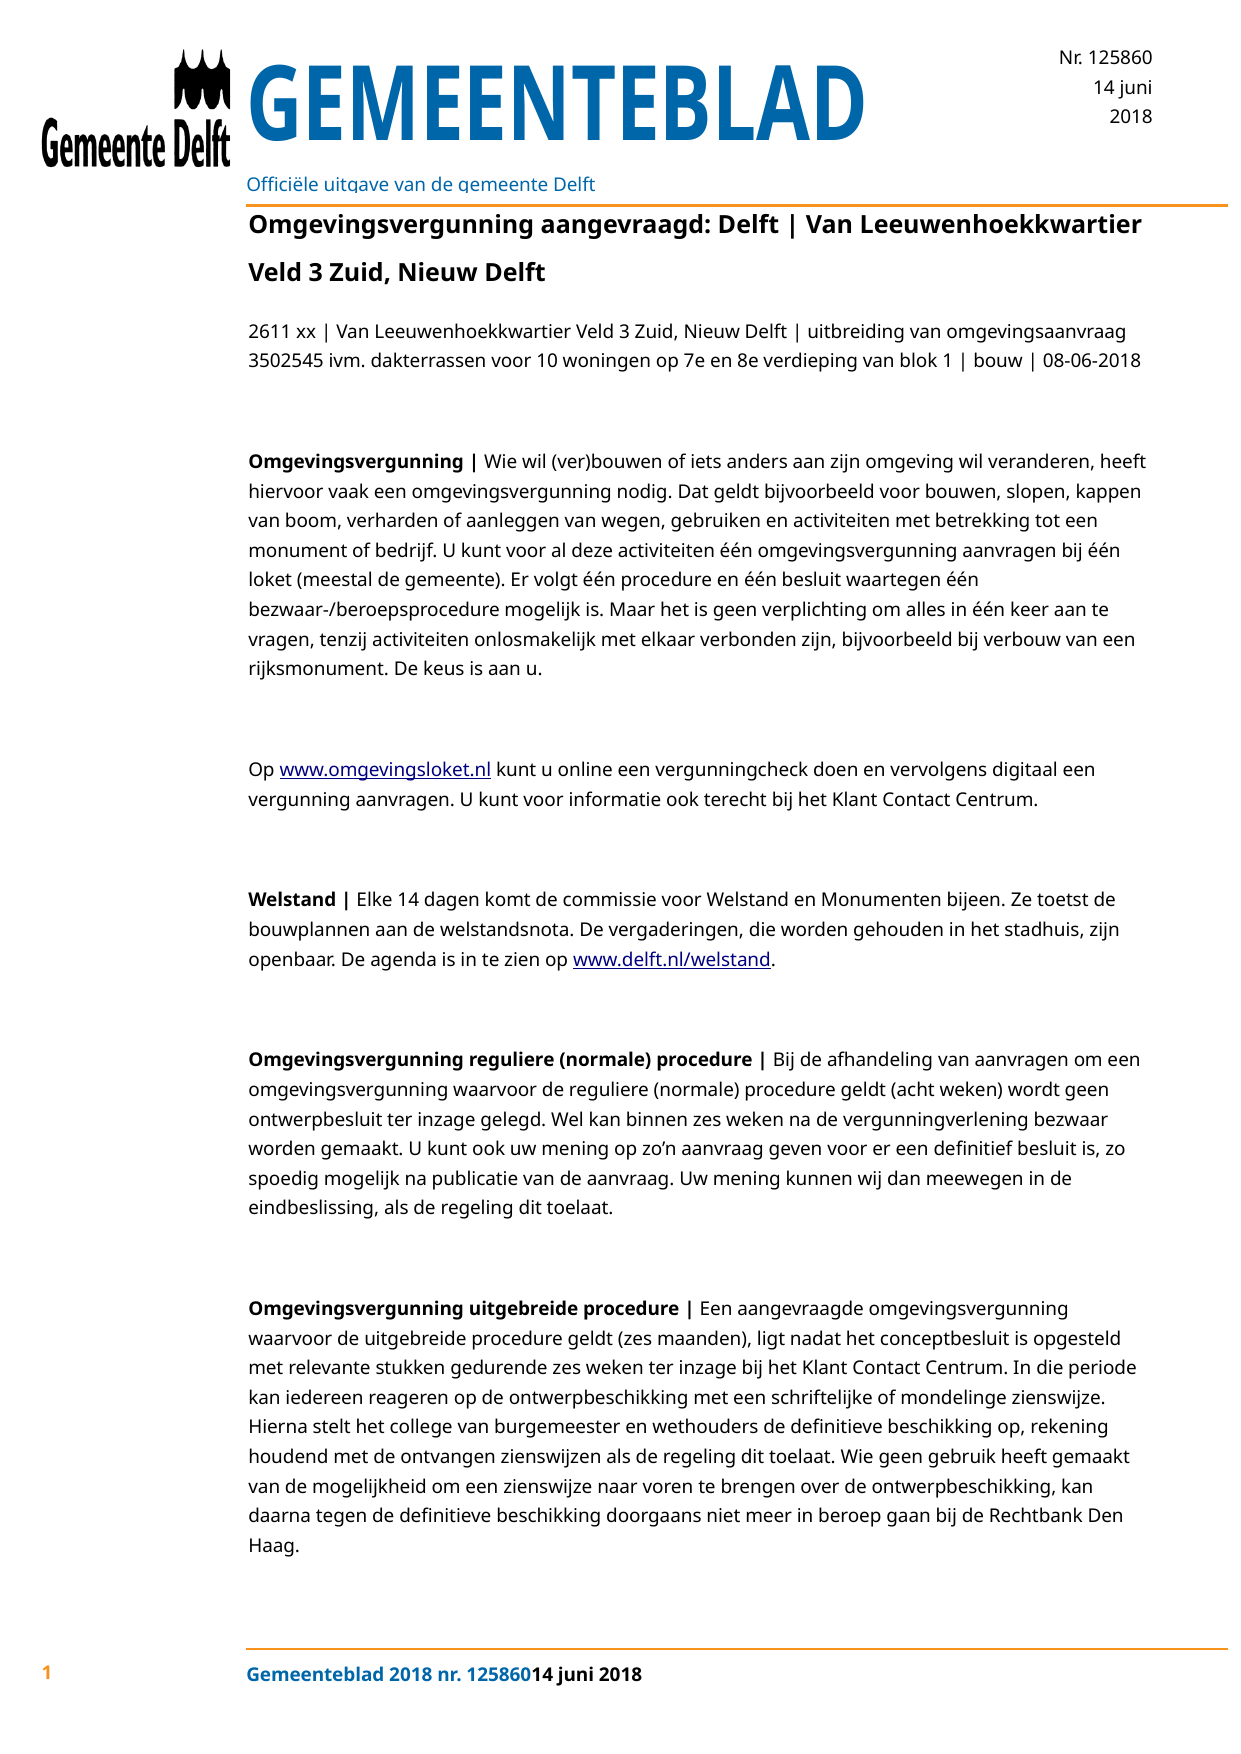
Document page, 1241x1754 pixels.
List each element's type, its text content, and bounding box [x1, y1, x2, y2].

text Omgevingsvergunning reguliere (normale) procedure | Bij de afhandeling van aanvragen om een omgevingsvergunning waarvoor de reguliere (normale) procedure geldt (acht weken) wordt geen ontwerpbesluit ter inzage gelegd. Wel kan binnen zes weken na de vergunningverlening bezwaar worden gemaakt. U kunt ook uw mening op zo’n aanvraag geven voor er een definitief besluit is, zo spoedig mogelijk na publicatie van de aanvraag. Uw mening kunnen wij dan meewegen in de eindbeslissing, als de regeling dit toelaat. [248, 1047, 1152, 1220]
text Welstand | Elke 14 dagen komt de commissie voor Welstand en Monumenten bijeen. Ze toetst de bouwplannen aan de welstandsnota. De vergaderingen, die worden gehouden in het stadhuis, zijn openbaar. De agenda is in te zien op www.delft.nl/welstand. [248, 887, 1152, 972]
text Omgevingsvergunning aangevraagd: Delft | Van Leeuwenhoekkwartier Veld 3 Zuid, Nieuw Delft [248, 207, 1152, 288]
text Omgevingsvergunning | Wie wil (ver)bouwen of iets anders aan zijn omgeving wil veranderen, heeft hiervoor vaak een omgevingsvergunning nodig. Dat geldt bijvoorbeeld voor bouwen, slopen, kappen van boom, verharden of aanleggen van wegen, gebruiken en activiteiten met betrekking tot een monument of bedrijf. U kunt voor al deze activiteiten één omgevingsvergunning aanvragen bij één loket (meestal de gemeente). Er volgt één procedure en één besluit waartegen één bezwaar-/beroepsprocedure mogelijk is. Maar het is geen verplichting om alles in één keer aan te vragen, tenzij activiteiten onlosmakelijk met elkaar verbonden zijn, bijvoorbeeld bij verbouw van een rijksmonument. De keus is aan u. [248, 448, 1152, 681]
text Op www.omgevingsloket.nl kunt u online een vergunningcheck doen en vervolgens digitaal een vergunning aanvragen. U kunt voor informatie ook terecht bij het Klant Contact Centrum. [248, 756, 1152, 812]
picture [41, 47, 231, 172]
text Omgevingsvergunning uitgebreide procedure | Een aangevraagde omgevingsvergunning waarvoor de uitgebreide procedure geldt (zes maanden), ligt nadat het conceptbesluit is opgesteld met relevante stukken gedurende zes weken ter inzage bij het Klant Contact Centrum. In die periode kan iedereen reageren op de ontwerpbeschikking met een schriftelijke of mondelinge zienswijze. Hierna stelt het college van burgemeester en wethouders de definitieve beschikking op, rekening houdend met de ontvangen zienswijzen als de regeling dit toelaat. Wie geen gebruik heeft gemaakt van de mogelijkheid om een zienswijze naar voren te brengen over de ontwerpbeschikking, kan daarna tegen de definitieve beschikking doorgaans niet meer in beroep gaan bij de Rechtbank Den Haag. [248, 1295, 1152, 1558]
text 2611 xx | Van Leeuwenhoekkwartier Veld 3 Zuid, Nieuw Delft | uitbreiding van omgevingsaanvraag 3502545 ivm. dakterrassen voor 10 woningen op 7e en 8e verdieping van blok 1 | bouw | 08-06-2018 [248, 318, 1152, 373]
